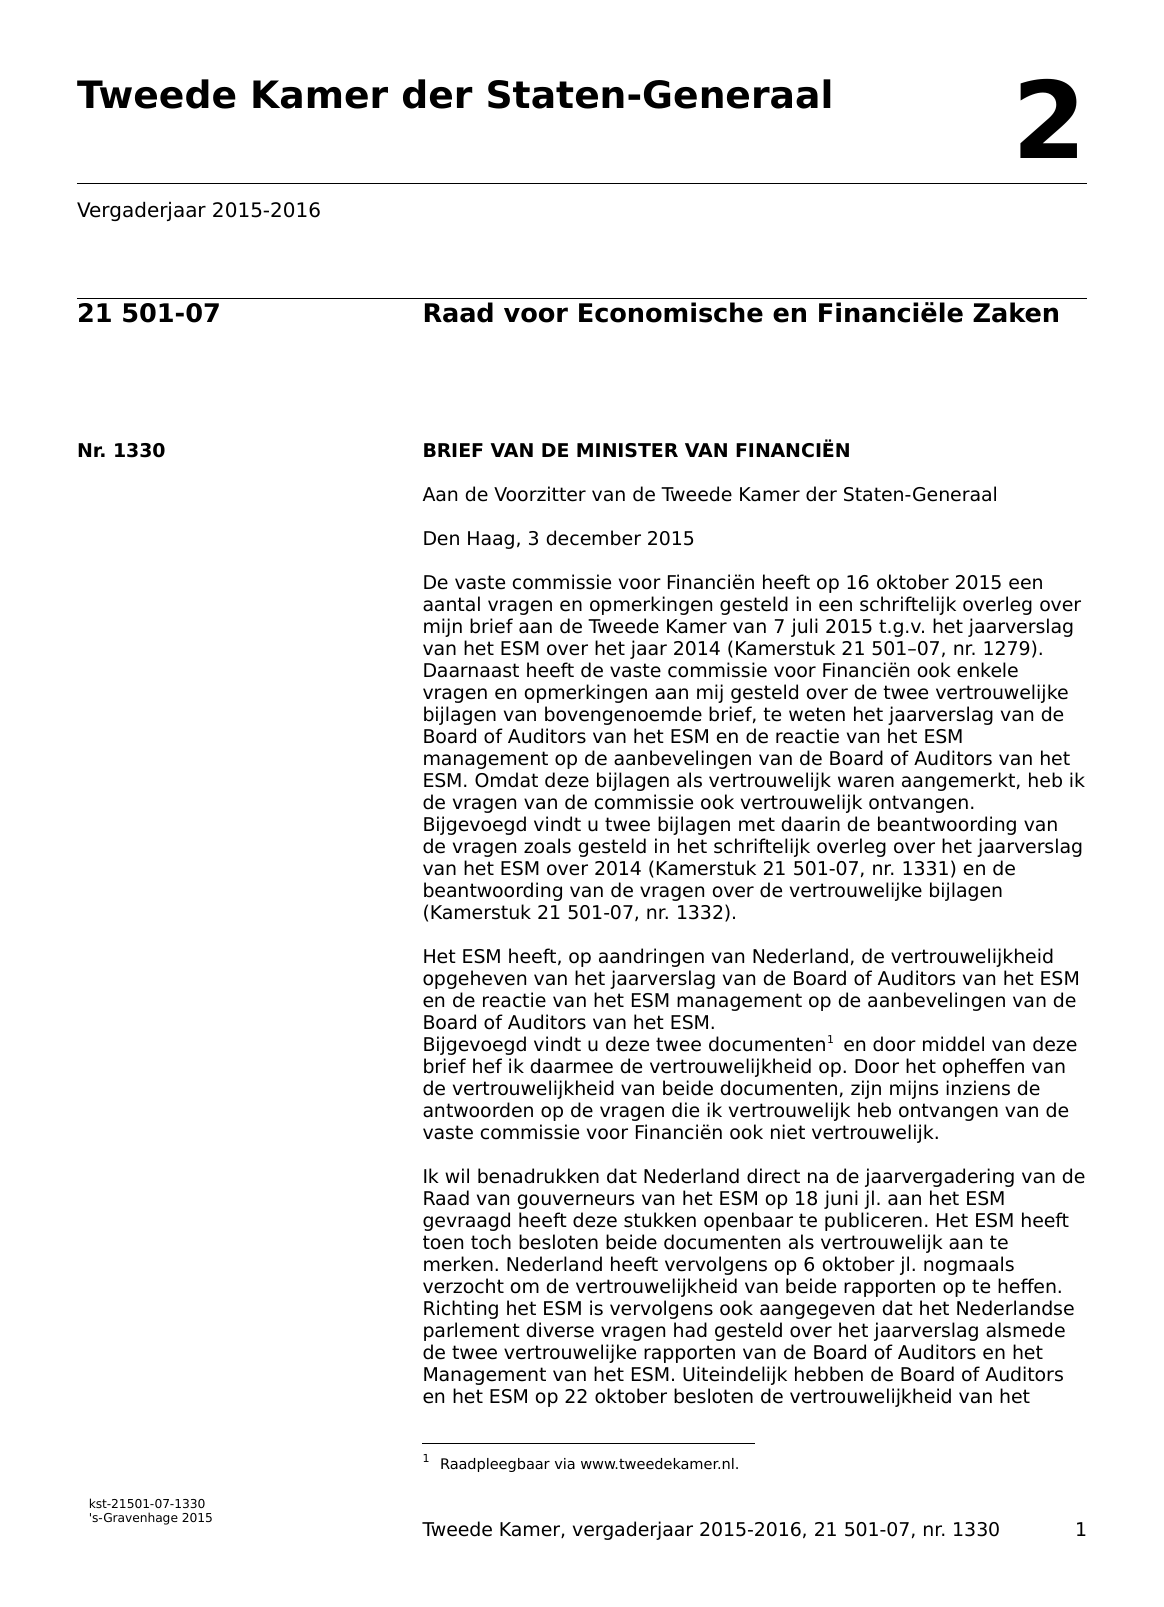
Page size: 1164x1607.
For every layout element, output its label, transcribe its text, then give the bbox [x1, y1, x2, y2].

text 's-Gravenhage 2015 [88, 1511, 323, 1525]
table_header 2 [886, 59, 1087, 183]
subtitle 21 501-07 Raad voor Economische en Financiële Zaken [77, 299, 1087, 329]
text De vaste commissie voor Financiën heeft op 16 oktober 2015 een aantal vragen en opmerkingen gesteld in een schriftelijk overleg over mijn brief aan de Tweede Kamer van 7 juli 2015 t.g.v. het jaarverslag van het ESM over het jaar 2014 (Kamerstuk 21 501–07, nr. 1279). Daarnaast heeft de vaste commissie voor Financiën ook enkele vragen en opmerkingen aan mij gesteld over de twee vertrouwelijke bijlagen van bovengenoemde brief, te weten het jaarverslag van de Board of Auditors van het ESM en de reactie van het ESM management op de aanbevelingen van de Board of Auditors van het ESM. Omdat deze bijlagen als vertrouwelijk waren aangemerkt, heb ik de vragen van de commissie ook vertrouwelijk ontvangen. Bijgevoegd vindt u twee bijlagen met daarin de beantwoording van de vragen zoals gesteld in het schriftelijk overleg over het jaarverslag van het ESM over 2014 (Kamerstuk 21 501-07, nr. 1331) en de beantwoording van de vragen over de vertrouwelijke bijlagen (Kamerstuk 21 501-07, nr. 1332). [422, 572, 1087, 924]
table_header Tweede Kamer der Staten-Generaal [77, 59, 886, 183]
text Aan de Voorzitter van de Tweede Kamer der Staten-Generaal [422, 484, 1087, 506]
text Raadpleegbaar via www.tweedekamer.nl. [422, 1452, 1087, 1474]
subtitle Nr. 1330 BRIEF VAN DE MINISTER VAN FINANCIËN [77, 440, 1087, 462]
table_cell Vergaderjaar 2015-2016 [77, 184, 1087, 298]
text Het ESM heeft, op aandringen van Nederland, de vertrouwelijkheid opgeheven van het jaarverslag van de Board of Auditors van het ESM en de reactie van het ESM management op de aanbevelingen van de Board of Auditors van het ESM. [422, 946, 1087, 1034]
text Bijgevoegd vindt u deze twee documenten en door middel van deze brief hef ik daarmee de vertrouwelijkheid op. Door het opheffen van de vertrouwelijkheid van beide documenten, zijn mijns inziens de antwoorden op de vragen die ik vertrouwelijk heb ontvangen van de vaste commissie voor Financiën ook niet vertrouwelijk. [422, 1034, 1087, 1144]
text kst-21501-07-1330 [88, 1497, 323, 1511]
text Ik wil benadrukken dat Nederland direct na de jaarvergadering van de Raad van gouverneurs van het ESM op 18 juni jl. aan het ESM gevraagd heeft deze stukken openbaar te publiceren. Het ESM heeft toen toch besloten beide documenten als vertrouwelijk aan te merken. Nederland heeft vervolgens op 6 oktober jl. nogmaals verzocht om de vertrouwelijkheid van beide rapporten op te heffen. Richting het ESM is vervolgens ook aangegeven dat het Nederlandse parlement diverse vragen had gesteld over het jaarverslag alsmede de twee vertrouwelijke rapporten van de Board of Auditors en het Management van het ESM. Uiteindelijk hebben de Board of Auditors en het ESM op 22 oktober besloten de vertrouwelijkheid van het [422, 1166, 1087, 1408]
text Den Haag, 3 december 2015 [422, 528, 1087, 550]
